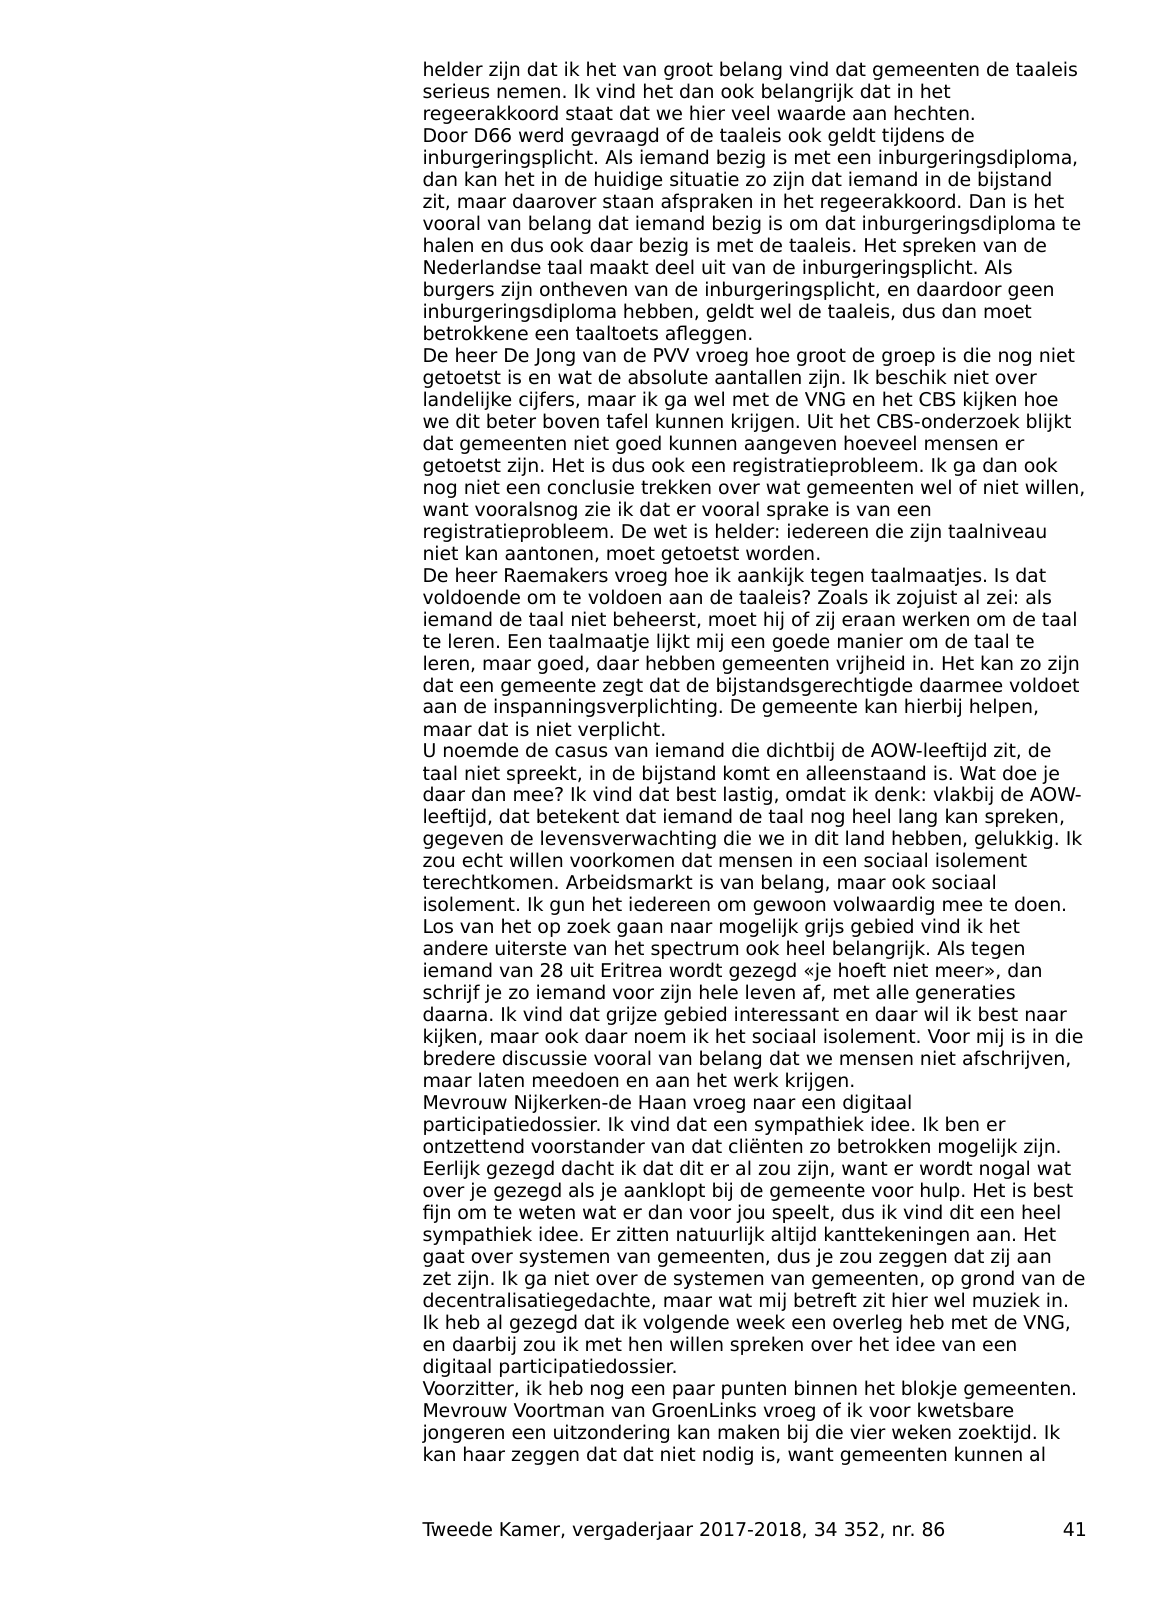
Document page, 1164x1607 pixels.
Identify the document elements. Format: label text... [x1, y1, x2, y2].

text helder zijn dat ik het van groot belang vind dat gemeenten de taaleis serieus nemen. Ik vind het dan ook belangrijk dat in het regeerakkoord staat dat we hier veel waarde aan hechten. [422, 59, 1087, 125]
text De heer De Jong van de PVV vroeg hoe groot de groep is die nog niet getoetst is en wat de absolute aantallen zijn. Ik beschik niet over landelijke cijfers, maar ik ga wel met de VNG en het CBS kijken hoe we dit beter boven tafel kunnen krijgen. Uit het CBS-onderzoek blijkt dat gemeenten niet goed kunnen aangeven hoeveel mensen er getoetst zijn. Het is dus ook een registratieprobleem. Ik ga dan ook nog niet een conclusie trekken over wat gemeenten wel of niet willen, want vooralsnog zie ik dat er vooral sprake is van een registratieprobleem. De wet is helder: iedereen die zijn taalniveau niet kan aantonen, moet getoetst worden. [422, 345, 1087, 564]
text Mevrouw Nijkerken-de Haan vroeg naar een digitaal participatiedossier. Ik vind dat een sympathiek idee. Ik ben er ontzettend voorstander van dat cliënten zo betrokken mogelijk zijn. Eerlijk gezegd dacht ik dat dit er al zou zijn, want er wordt nogal wat over je gezegd als je aanklopt bij de gemeente voor hulp. Het is best fijn om te weten wat er dan voor jou speelt, dus ik vind dit een heel sympathiek idee. Er zitten natuurlijk altijd kanttekeningen aan. Het gaat over systemen van gemeenten, dus je zou zeggen dat zij aan zet zijn. Ik ga niet over de systemen van gemeenten, op grond van de decentralisatiegedachte, maar wat mij betreft zit hier wel muziek in. Ik heb al gezegd dat ik volgende week een overleg heb met de VNG, en daarbij zou ik met hen willen spreken over het idee van een digitaal participatiedossier. [422, 1092, 1087, 1378]
text Door D66 werd gevraagd of de taaleis ook geldt tijdens de inburgeringsplicht. Als iemand bezig is met een inburgeringsdiploma, dan kan het in de huidige situatie zo zijn dat iemand in de bijstand zit, maar daarover staan afspraken in het regeerakkoord. Dan is het vooral van belang dat iemand bezig is om dat inburgeringsdiploma te halen en dus ook daar bezig is met de taaleis. Het spreken van de Nederlandse taal maakt deel uit van de inburgeringsplicht. Als burgers zijn ontheven van de inburgeringsplicht, en daardoor geen inburgeringsdiploma hebben, geldt wel de taaleis, dus dan moet betrokkene een taaltoets afleggen. [422, 125, 1087, 345]
text De heer Raemakers vroeg hoe ik aankijk tegen taalmaatjes. Is dat voldoende om te voldoen aan de taaleis? Zoals ik zojuist al zei: als iemand de taal niet beheerst, moet hij of zij eraan werken om de taal te leren. Een taalmaatje lijkt mij een goede manier om de taal te leren, maar goed, daar hebben gemeenten vrijheid in. Het kan zo zijn dat een gemeente zegt dat de bijstandsgerechtigde daarmee voldoet aan de inspanningsverplichting. De gemeente kan hierbij helpen, maar dat is niet verplicht. [422, 564, 1087, 740]
text U noemde de casus van iemand die dichtbij de AOW-leeftijd zit, de taal niet spreekt, in de bijstand komt en alleenstaand is. Wat doe je daar dan mee? Ik vind dat best lastig, omdat ik denk: vlakbij de AOW-leeftijd, dat betekent dat iemand de taal nog heel lang kan spreken, gegeven de levensverwachting die we in dit land hebben, gelukkig. Ik zou echt willen voorkomen dat mensen in een sociaal isolement terechtkomen. Arbeidsmarkt is van belang, maar ook sociaal isolement. Ik gun het iedereen om gewoon volwaardig mee te doen. [422, 740, 1087, 916]
text Los van het op zoek gaan naar mogelijk grijs gebied vind ik het andere uiterste van het spectrum ook heel belangrijk. Als tegen iemand van 28 uit Eritrea wordt gezegd «je hoeft niet meer», dan schrijf je zo iemand voor zijn hele leven af, met alle generaties daarna. Ik vind dat grijze gebied interessant en daar wil ik best naar kijken, maar ook daar noem ik het sociaal isolement. Voor mij is in die bredere discussie vooral van belang dat we mensen niet afschrijven, maar laten meedoen en aan het werk krijgen. [422, 916, 1087, 1092]
text Voorzitter, ik heb nog een paar punten binnen het blokje gemeenten. Mevrouw Voortman van GroenLinks vroeg of ik voor kwetsbare jongeren een uitzondering kan maken bij die vier weken zoektijd. Ik kan haar zeggen dat dat niet nodig is, want gemeenten kunnen al [422, 1378, 1087, 1466]
